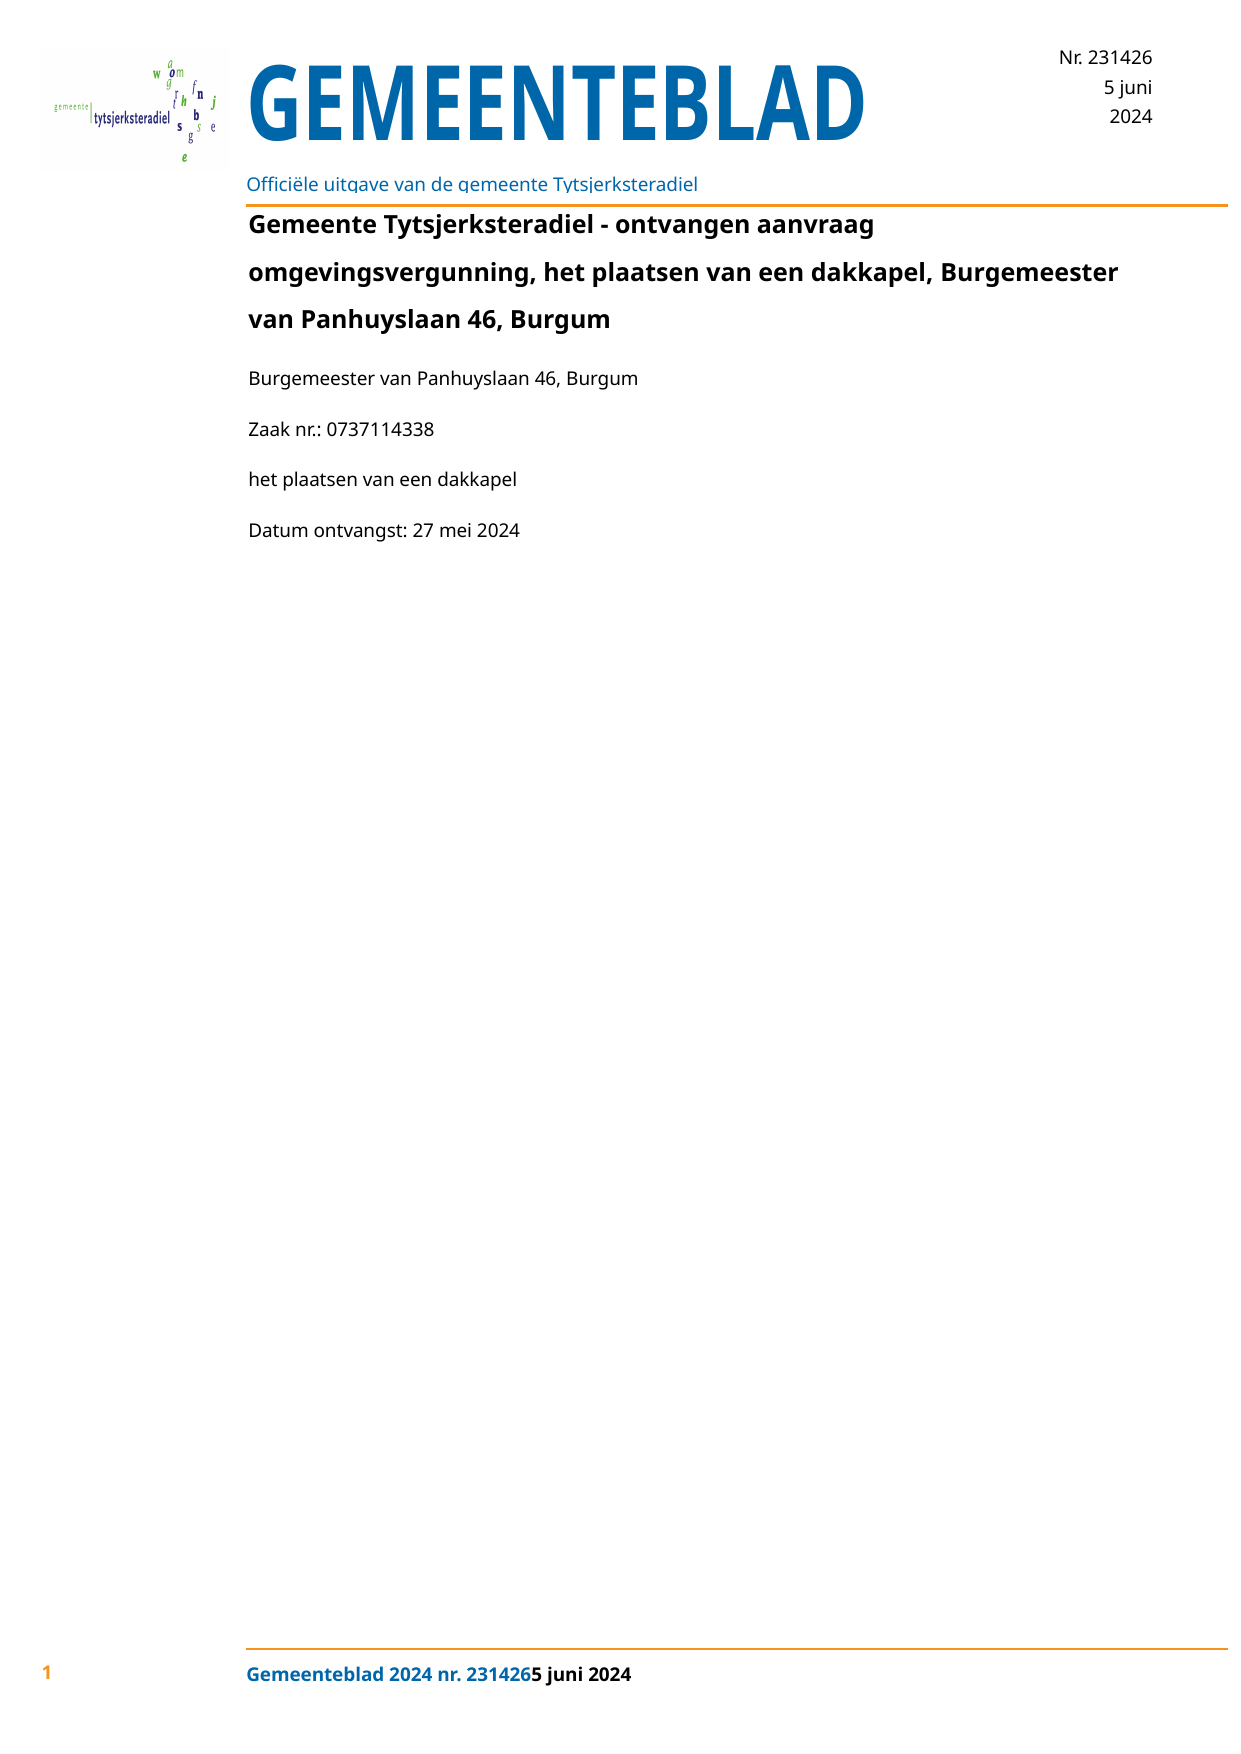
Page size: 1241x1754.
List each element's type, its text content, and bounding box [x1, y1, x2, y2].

text Zaak nr.: 0737114338 [248, 416, 1152, 442]
text Datum ontvangst: 27 mei 2024 [248, 517, 1152, 542]
text Burgemeester van Panhuyslaan 46, Burgum [248, 366, 1152, 391]
text het plaatsen van een dakkapel [248, 466, 1152, 492]
picture [41, 47, 231, 172]
text Gemeente Tytsjerksteradiel - ontvangen aanvraag omgevingsvergunning, het plaatsen van een dakkapel, Burgemeester van Panhuyslaan 46, Burgum [248, 207, 1152, 336]
